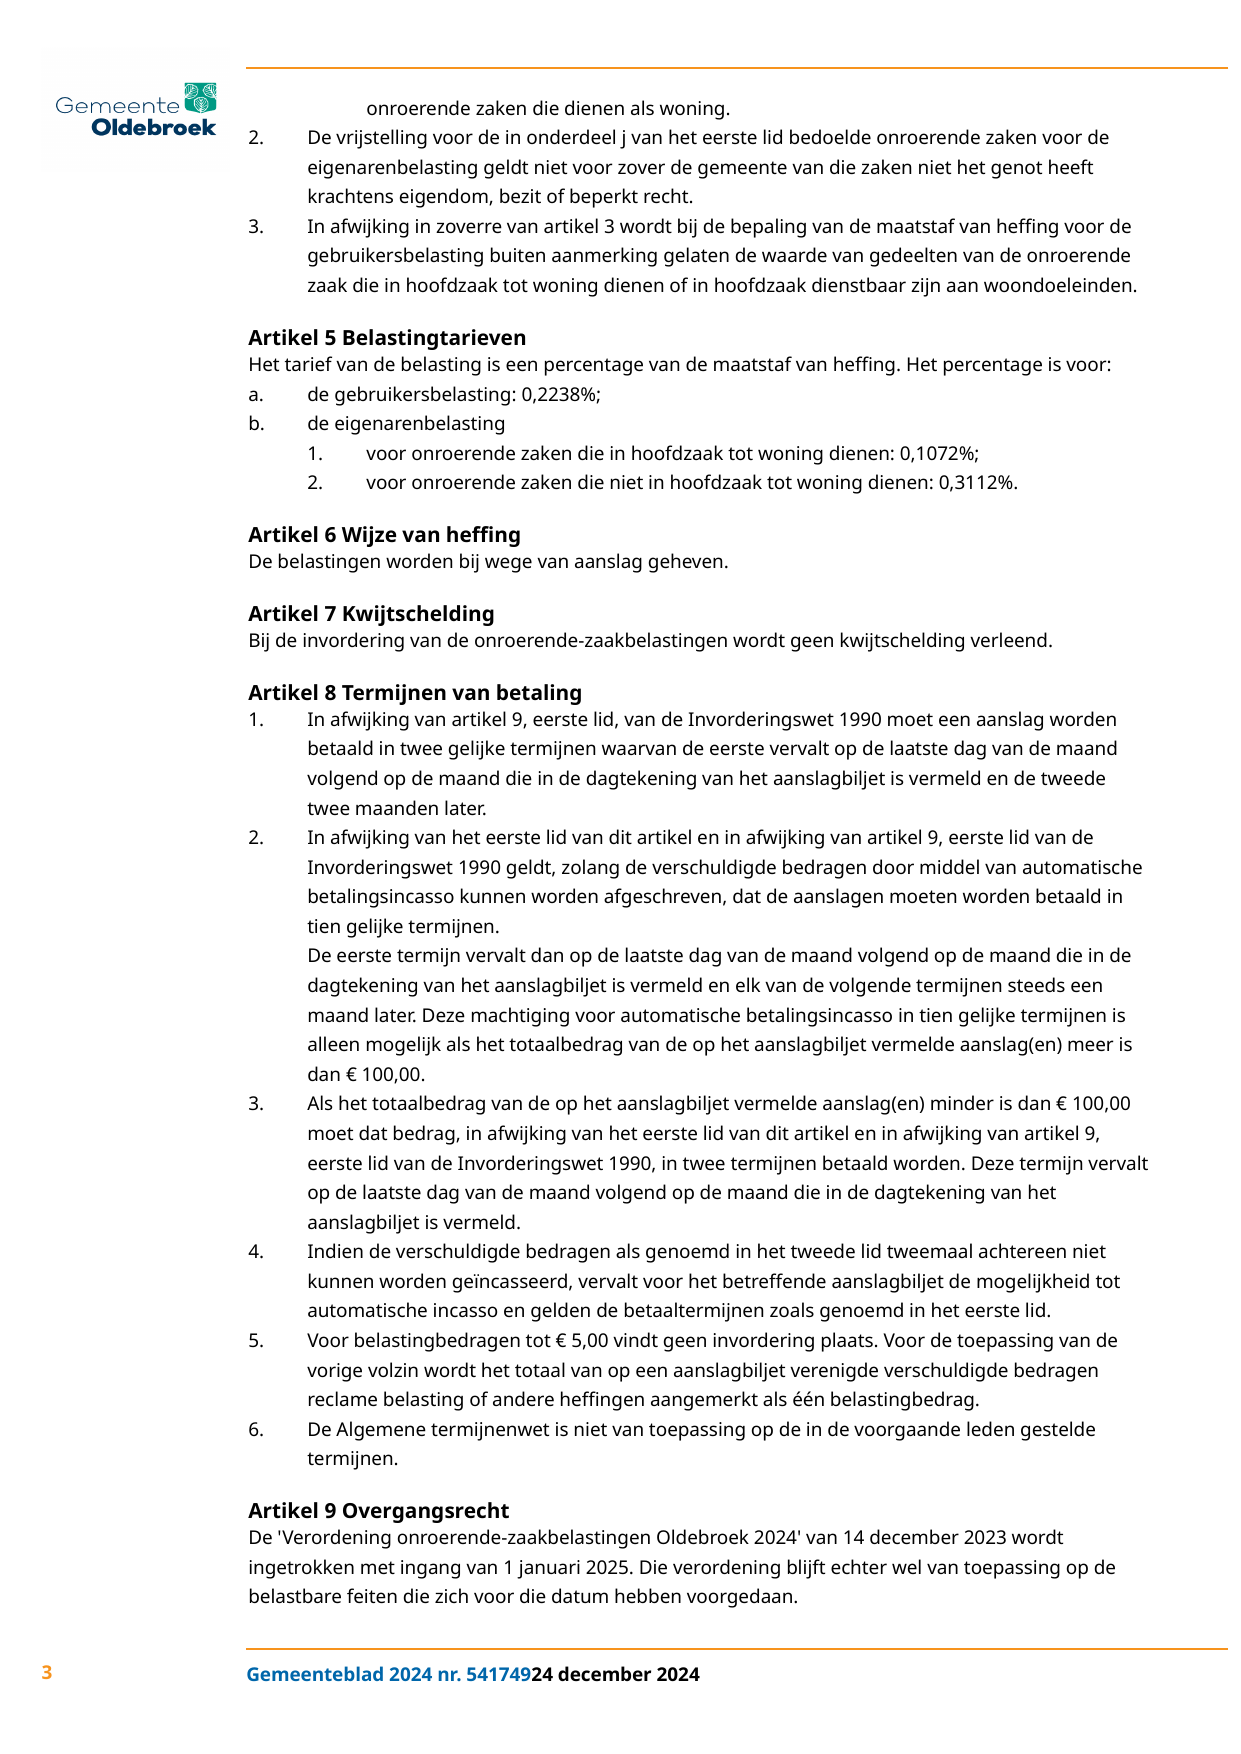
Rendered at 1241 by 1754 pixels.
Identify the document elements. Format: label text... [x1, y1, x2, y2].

list Indien de verschuldigde bedragen als genoemd in het tweede lid tweemaal achtereen niet kunnen worden geïncasseerd, vervalt voor het betreffende aanslagbiljet de mogelijkheid tot automatische incasso en gelden de betaaltermijnen zoals genoemd in het eerste lid. [248, 1238, 1152, 1323]
list Als het totaalbedrag van de op het aanslagbiljet vermelde aanslag(en) minder is dan € 100,00 moet dat bedrag, in afwijking van het eerste lid van dit artikel en in afwijking van artikel 9, eerste lid van de Invorderingswet 1990, in twee termijnen betaald worden. Deze termijn vervalt op de laatste dag van de maand volgend op de maand die in de dagtekening van het aanslagbiljet is vermeld. [248, 1091, 1152, 1235]
list onroerende zaken die dienen als woning. [307, 95, 1152, 121]
text Artikel 6 Wijze van heffing [248, 520, 1152, 548]
list De vrijstelling voor de in onderdeel j van het eerste lid bedoelde onroerende zaken voor de eigenarenbelasting geldt niet voor zover de gemeente van die zaken niet het genot heeft krachtens eigendom, bezit of beperkt recht. [248, 124, 1152, 209]
picture [41, 47, 231, 172]
list De Algemene termijnenwet is niet van toepassing op de in de voorgaande leden gestelde termijnen. [248, 1416, 1152, 1471]
text De belastingen worden bij wege van aanslag geheven. [248, 548, 1152, 574]
list In afwijking in zoverre van artikel 3 wordt bij de bepaling van de maatstaf van heffing voor de gebruikersbelasting buiten aanmerking gelaten de waarde van gedeelten van de onroerende zaak die in hoofdzaak tot woning dienen of in hoofdzaak dienstbaar zijn aan woondoeleinden. [248, 213, 1152, 298]
text De 'Verordening onroerende-zaakbelastingen Oldebroek 2024' van 14 december 2023 wordt ingetrokken met ingang van 1 januari 2025. Die verordening blijft echter wel van toepassing op de belastbare feiten die zich voor die datum hebben voorgedaan. [248, 1524, 1152, 1609]
list In afwijking van het eerste lid van dit artikel en in afwijking van artikel 9, eerste lid van de Invorderingswet 1990 geldt, zolang de verschuldigde bedragen door middel van automatische betalingsincasso kunnen worden afgeschreven, dat de aanslagen moeten worden betaald in tien gelijke termijnen. [248, 824, 1152, 939]
text Artikel 5 Belastingtarieven [248, 323, 1152, 351]
list In afwijking van artikel 9, eerste lid, van de Invorderingswet 1990 moet een aanslag worden betaald in twee gelijke termijnen waarvan de eerste vervalt op de laatste dag van de maand volgend op de maand die in de dagtekening van het aanslagbiljet is vermeld en de tweede twee maanden later. [248, 706, 1152, 821]
text Artikel 9 Overgangsrecht [248, 1496, 1152, 1524]
text Het tarief van de belasting is een percentage van de maatstaf van heffing. Het percentage is voor: [248, 351, 1152, 377]
list de gebruikersbelasting: 0,2238%; [248, 381, 1152, 406]
text Artikel 8 Termijnen van betaling [248, 678, 1152, 706]
list voor onroerende zaken die niet in hoofdzaak tot woning dienen: 0,3112%. [307, 469, 1152, 495]
list de eigenarenbelasting [248, 410, 1152, 436]
list De eerste termijn vervalt dan op de laatste dag van de maand volgend op de maand die in de dagtekening van het aanslagbiljet is vermeld en elk van de volgende termijnen steeds een maand later. Deze machtiging voor automatische betalingsincasso in tien gelijke termijnen is alleen mogelijk als het totaalbedrag van de op het aanslagbiljet vermelde aanslag(en) meer is dan € 100,00. [248, 943, 1152, 1087]
list Voor belastingbedragen tot € 5,00 vindt geen invordering plaats. Voor de toepassing van de vorige volzin wordt het totaal van op een aanslagbiljet verenigde verschuldigde bedragen reclame belasting of andere heffingen aangemerkt als één belastingbedrag. [248, 1327, 1152, 1412]
text Artikel 7 Kwijtschelding [248, 599, 1152, 627]
text Bij de invordering van de onroerende-zaakbelastingen wordt geen kwijtschelding verleend. [248, 627, 1152, 653]
list voor onroerende zaken die in hoofdzaak tot woning dienen: 0,1072%; [307, 440, 1152, 466]
